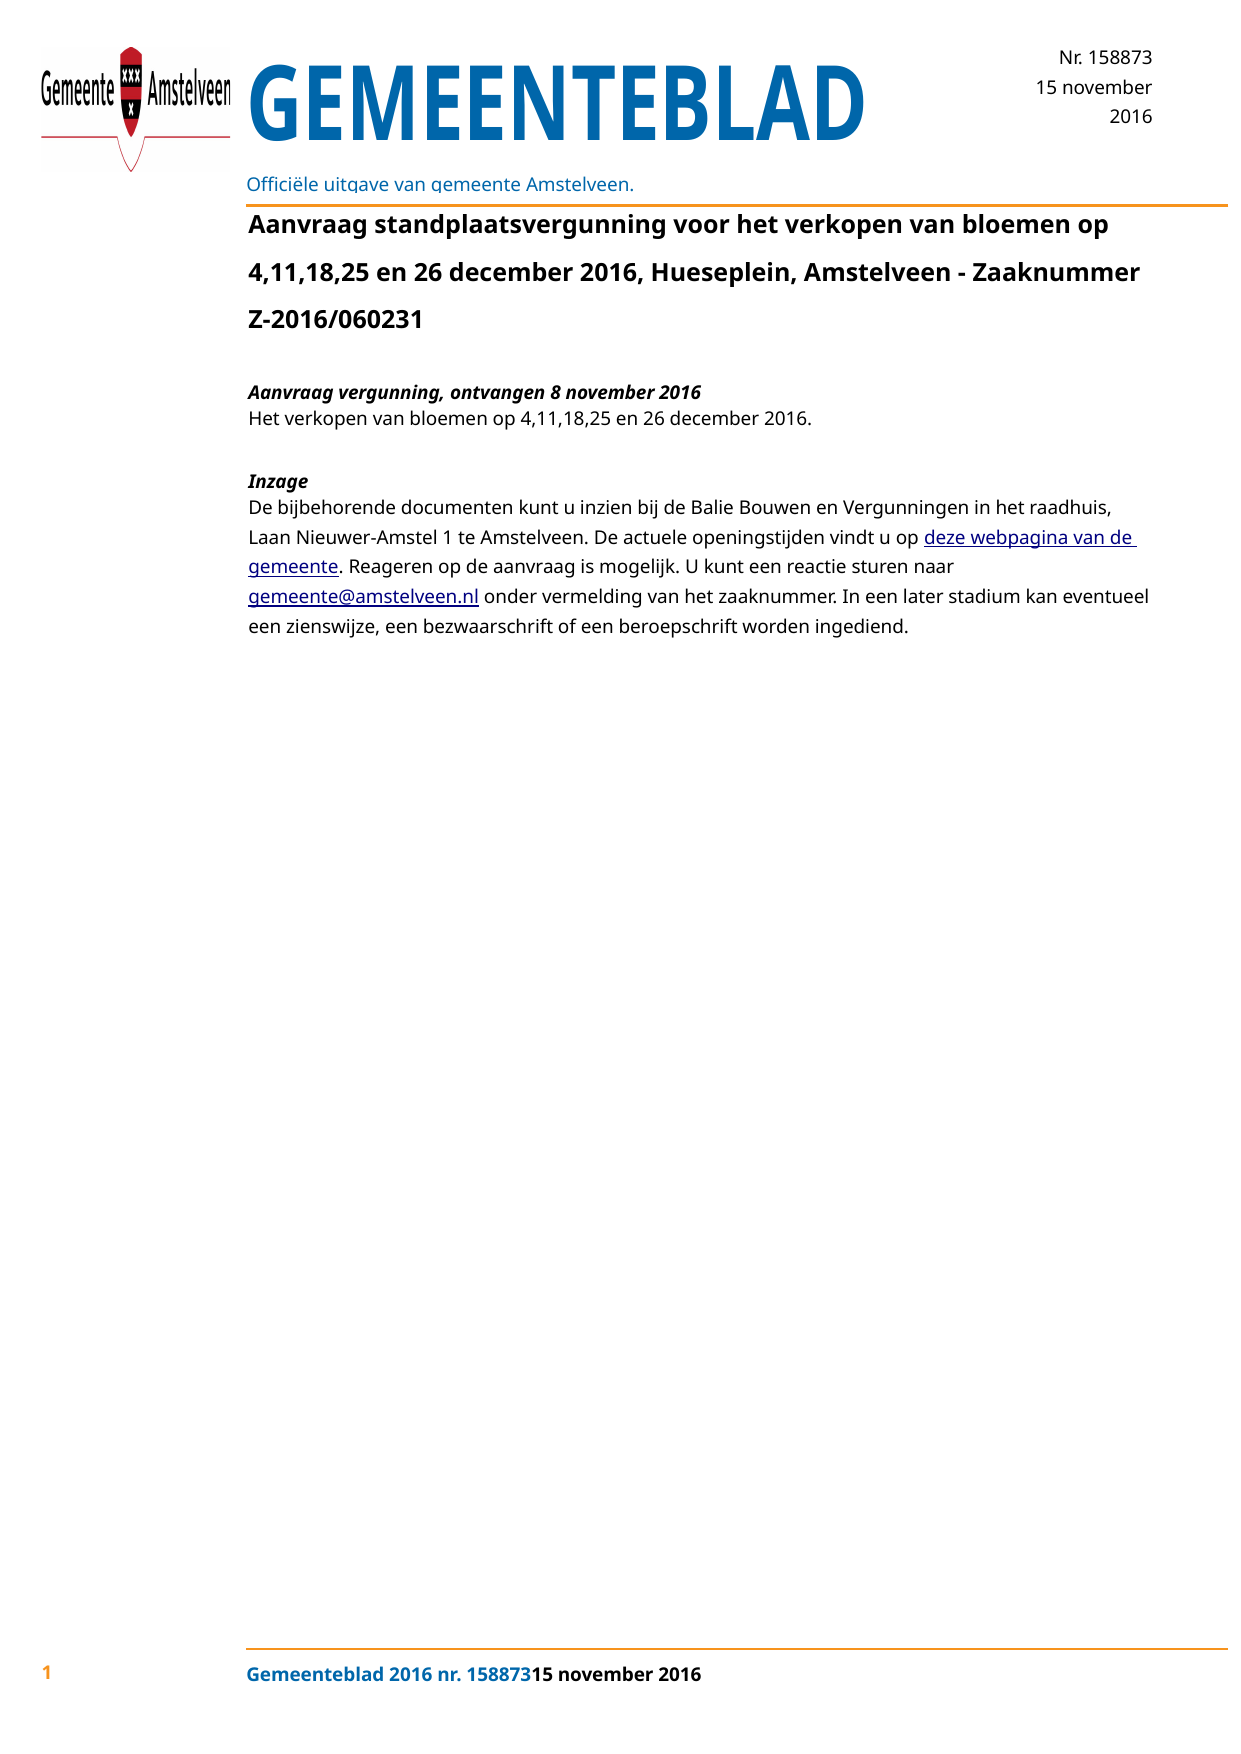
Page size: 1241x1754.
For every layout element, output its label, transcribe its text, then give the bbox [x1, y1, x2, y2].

text De bijbehorende documenten kunt u inzien bij de Balie Bouwen en Vergunningen in het raadhuis, Laan Nieuwer-Amstel 1 te Amstelveen. De actuele openingstijden vindt u op deze webpagina van de gemeente. Reageren op de aanvraag is mogelijk. U kunt een reactie sturen naar gemeente@amstelveen.nl onder vermelding van het zaaknummer. In een later stadium kan eventueel een zienswijze, een bezwaarschrift of een beroepschrift worden ingediend. [248, 494, 1152, 638]
text Aanvraag standplaatsvergunning voor het verkopen van bloemen op 4,11,18,25 en 26 december 2016, Hueseplein, Amstelveen - Zaaknummer Z-2016/060231 [248, 207, 1152, 336]
picture [41, 47, 231, 172]
text Inzage [248, 469, 1152, 494]
text Aanvraag vergunning, ontvangen 8 november 2016 [248, 379, 1152, 405]
text Het verkopen van bloemen op 4,11,18,25 en 26 december 2016. [248, 405, 1152, 431]
